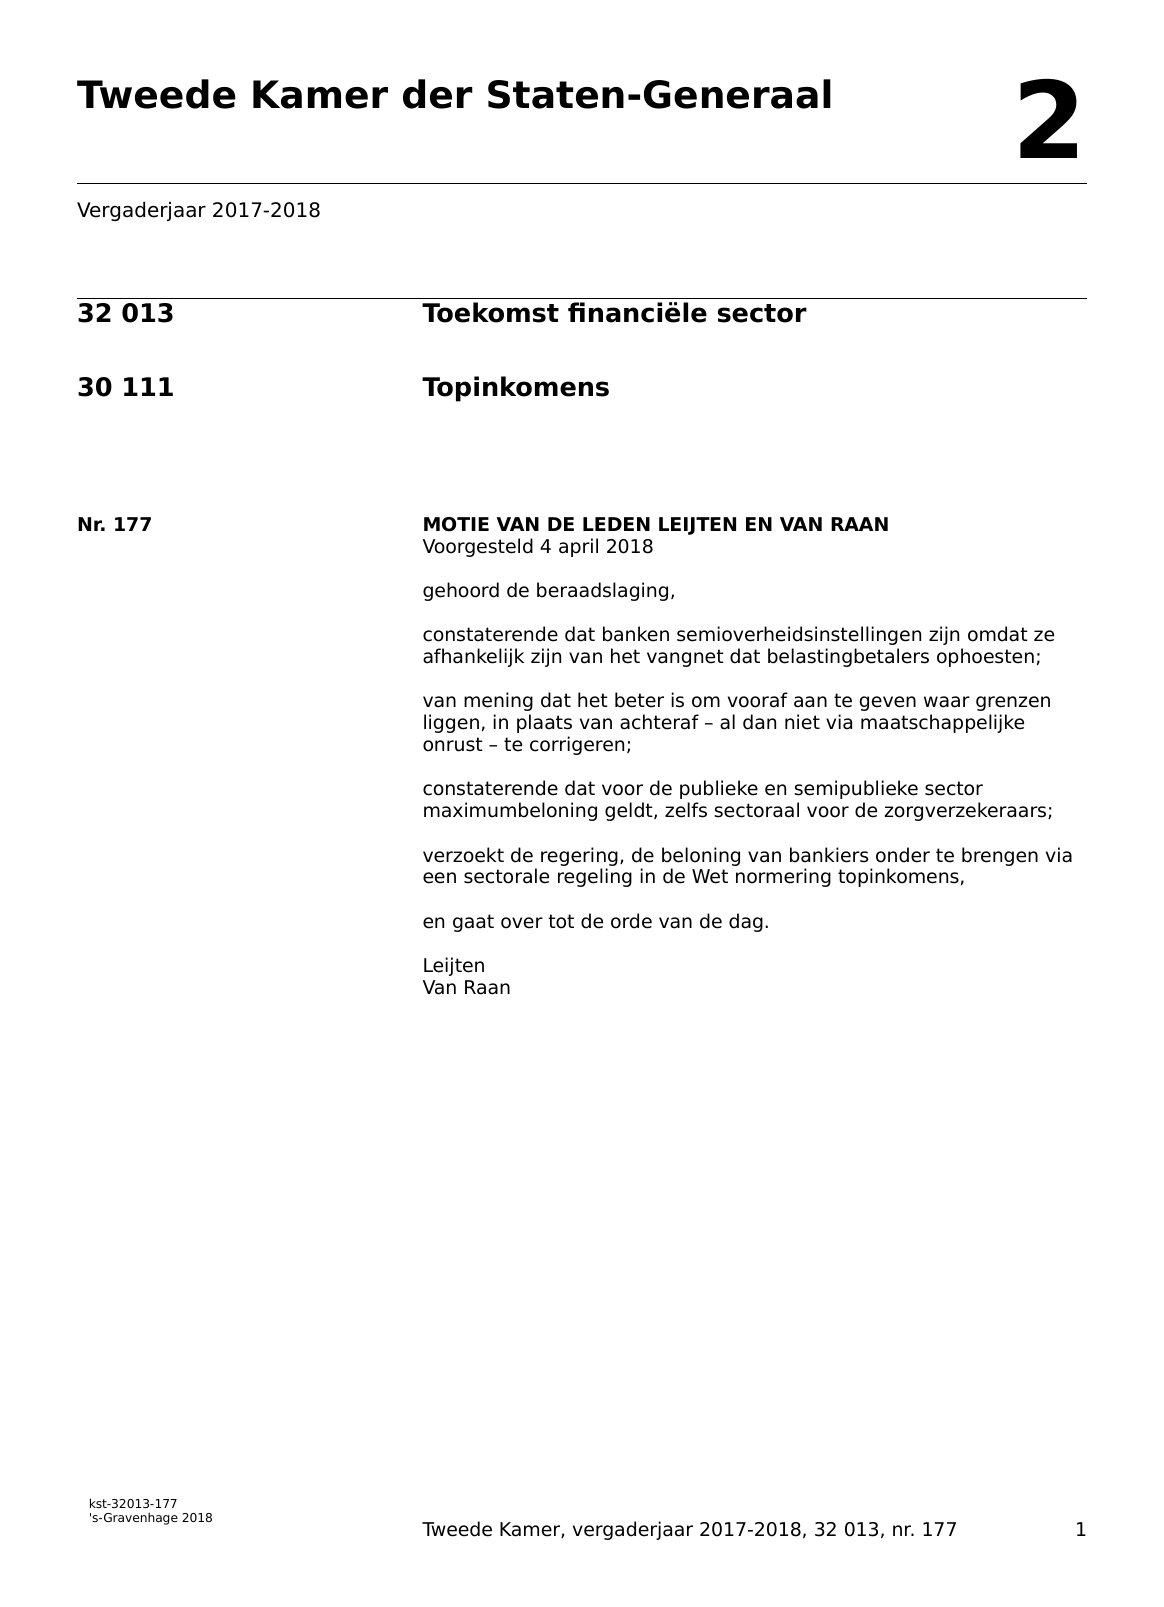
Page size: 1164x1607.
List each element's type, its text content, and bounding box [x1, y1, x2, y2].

table_header 2 [886, 59, 1087, 183]
text gehoord de beraadslaging, [422, 580, 1087, 602]
text constaterende dat voor de publieke en semipublieke sector maximumbeloning geldt, zelfs sectoraal voor de zorgverzekeraars; [422, 778, 1087, 822]
subtitle 30 111 Topinkomens [77, 373, 1087, 403]
text 's-Gravenhage 2018 [88, 1511, 323, 1525]
text Leijten [422, 955, 1087, 977]
text en gaat over tot de orde van de dag. [422, 911, 1087, 933]
text Voorgesteld 4 april 2018 [422, 536, 1087, 558]
subtitle 32 013 Toekomst financiële sector [77, 299, 1087, 329]
subtitle Nr. 177 MOTIE VAN DE LEDEN LEIJTEN EN VAN RAAN [77, 514, 1087, 536]
table_cell Vergaderjaar 2017-2018 [77, 184, 1087, 298]
text kst-32013-177 [88, 1497, 323, 1511]
text verzoekt de regering, de beloning van bankiers onder te brengen via een sectorale regeling in de Wet normering topinkomens, [422, 844, 1087, 888]
text Van Raan [422, 977, 1087, 999]
table_header Tweede Kamer der Staten-Generaal [77, 59, 886, 183]
text constaterende dat banken semioverheidsinstellingen zijn omdat ze afhankelijk zijn van het vangnet dat belastingbetalers ophoesten; [422, 624, 1087, 668]
text van mening dat het beter is om vooraf aan te geven waar grenzen liggen, in plaats van achteraf – al dan niet via maatschappelijke onrust – te corrigeren; [422, 690, 1087, 756]
